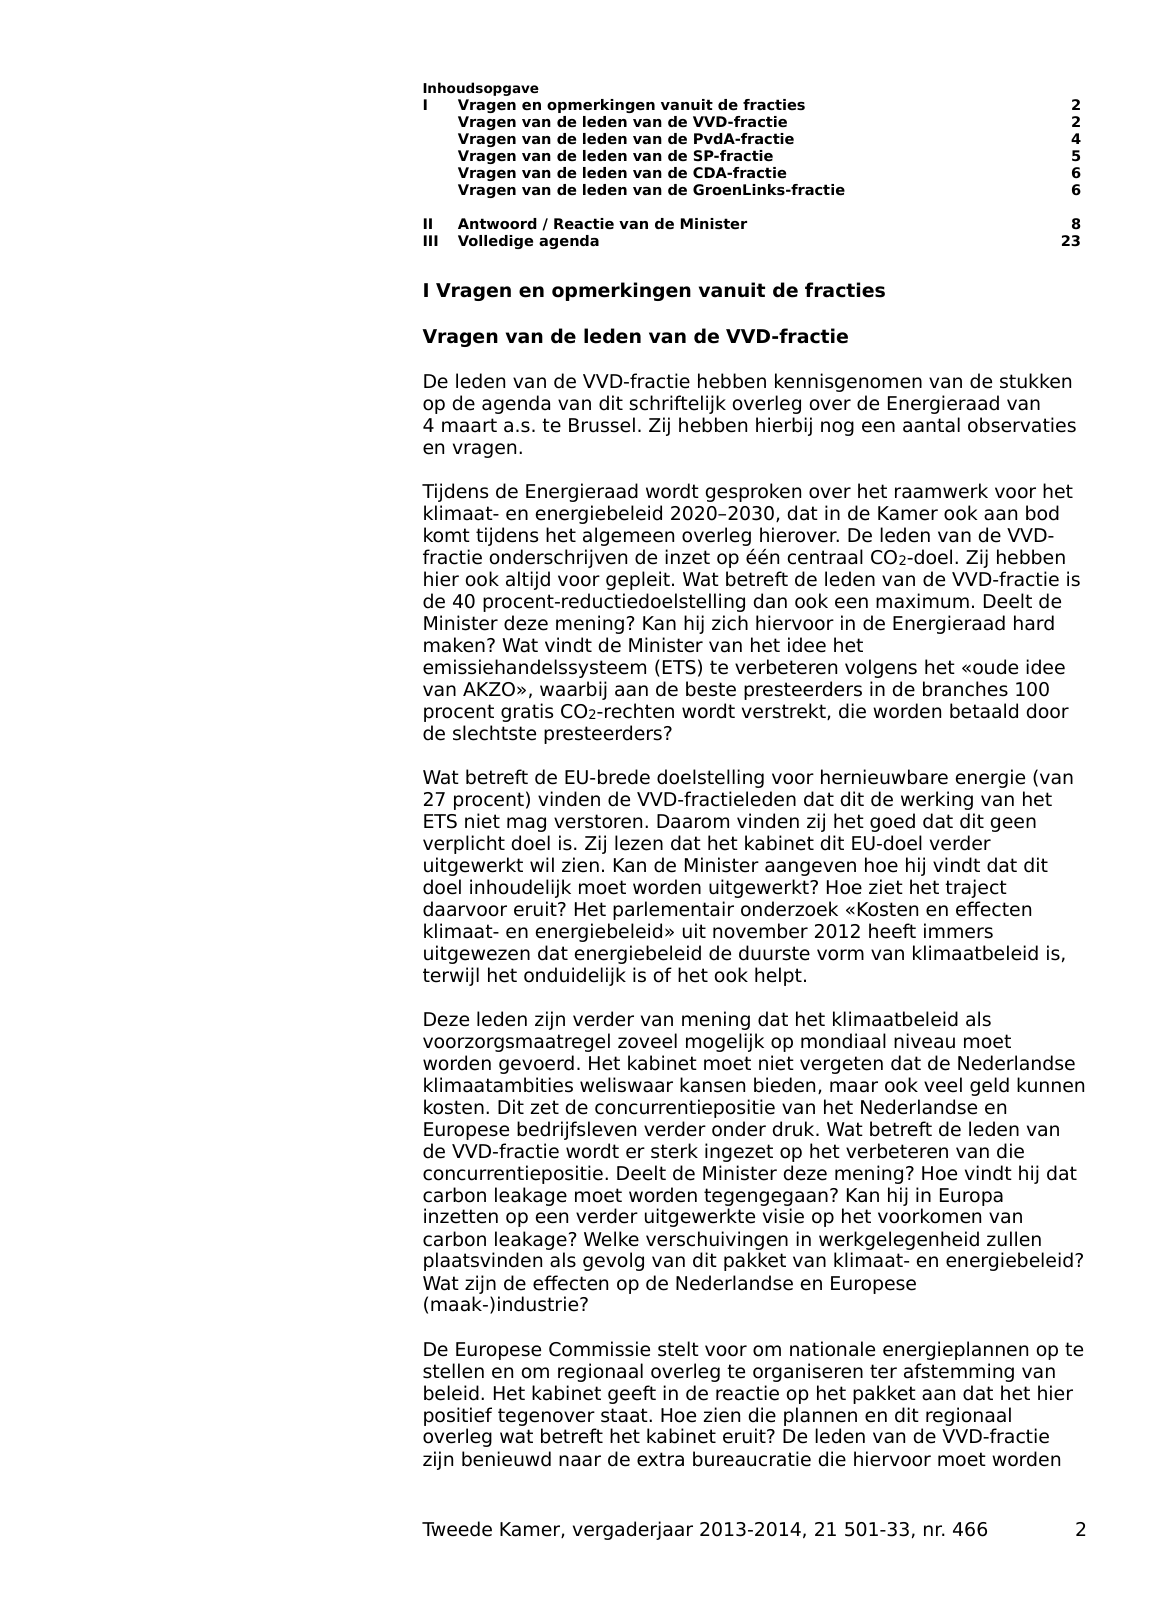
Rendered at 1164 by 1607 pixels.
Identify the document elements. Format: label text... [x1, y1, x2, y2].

table_cell Antwoord / Reactie van de Minister [452, 216, 1013, 232]
table_cell 8 [1013, 216, 1087, 232]
table_cell II [422, 216, 452, 232]
table_cell 2 [1013, 114, 1087, 131]
table_cell [422, 131, 452, 148]
table_cell [1013, 199, 1087, 216]
table_cell III [422, 233, 452, 249]
table_cell Volledige agenda [452, 233, 1013, 249]
table_cell 2 [1013, 97, 1087, 114]
table_cell 5 [1013, 148, 1087, 164]
table_cell [422, 148, 452, 164]
table_cell [422, 114, 452, 131]
table_cell Vragen van de leden van de PvdA-fractie [452, 131, 1013, 148]
table_cell Vragen van de leden van de CDA-fractie [452, 165, 1013, 182]
table_cell [422, 199, 452, 216]
table_cell 6 [1013, 182, 1087, 198]
text Tijdens de Energieraad wordt gesproken over het raamwerk voor het klimaat- en energiebeleid 2020–2030, dat in de Kamer ook aan bod komt tijdens het algemeen overleg hierover. De leden van de VVD-fractie onderschrijven de inzet op één centraal CO2-doel. Zij hebben hier ook altijd voor gepleit. Wat betreft de leden van de VVD-fractie is de 40 procent-reductiedoelstelling dan ook een maximum. Deelt de Minister deze mening? Kan hij zich hiervoor in de Energieraad hard maken? Wat vindt de Minister van het idee het emissiehandelssysteem (ETS) te verbeteren volgens het «oude idee van AKZO», waarbij aan de beste presteerders in de branches 100 procent gratis CO2-rechten wordt verstrekt, die worden betaald door de slechtste presteerders? [422, 481, 1087, 744]
subtitle Vragen van de leden van de VVD-fractie [422, 326, 1087, 348]
table_cell Vragen van de leden van de SP-fractie [452, 148, 1013, 164]
table_cell [422, 165, 452, 182]
subtitle I Vragen en opmerkingen vanuit de fracties [422, 279, 1087, 301]
table_cell [452, 199, 1013, 216]
table_cell Vragen van de leden van de GroenLinks-fractie [452, 182, 1013, 198]
table_cell 6 [1013, 165, 1087, 182]
table_cell 23 [1013, 233, 1087, 249]
table_cell Vragen en opmerkingen vanuit de fracties [452, 97, 1013, 114]
table_cell 4 [1013, 131, 1087, 148]
table_cell Vragen van de leden van de VVD-fractie [452, 114, 1013, 131]
text De leden van de VVD-fractie hebben kennisgenomen van de stukken op de agenda van dit schriftelijk overleg over de Energieraad van 4 maart a.s. te Brussel. Zij hebben hierbij nog een aantal observaties en vragen. [422, 371, 1087, 458]
text Deze leden zijn verder van mening dat het klimaatbeleid als voorzorgsmaatregel zoveel mogelijk op mondiaal niveau moet worden gevoerd. Het kabinet moet niet vergeten dat de Nederlandse klimaatambities weliswaar kansen bieden, maar ook veel geld kunnen kosten. Dit zet de concurrentiepositie van het Nederlandse en Europese bedrijfsleven verder onder druk. Wat betreft de leden van de VVD-fractie wordt er sterk ingezet op het verbeteren van die concurrentiepositie. Deelt de Minister deze mening? Hoe vindt hij dat carbon leakage moet worden tegengegaan? Kan hij in Europa inzetten op een verder uitgewerkte visie op het voorkomen van carbon leakage? Welke verschuivingen in werkgelegenheid zullen plaatsvinden als gevolg van dit pakket van klimaat- en energiebeleid? Wat zijn de effecten op de Nederlandse en Europese (maak-)industrie? [422, 1009, 1087, 1316]
table_cell I [422, 97, 452, 114]
table_header Inhoudsopgave [422, 81, 1087, 97]
table_cell [422, 182, 452, 198]
text Wat betreft de EU-brede doelstelling voor hernieuwbare energie (van 27 procent) vinden de VVD-fractieleden dat dit de werking van het ETS niet mag verstoren. Daarom vinden zij het goed dat dit geen verplicht doel is. Zij lezen dat het kabinet dit EU-doel verder uitgewerkt wil zien. Kan de Minister aangeven hoe hij vindt dat dit doel inhoudelijk moet worden uitgewerkt? Hoe ziet het traject daarvoor eruit? Het parlementair onderzoek «Kosten en effecten klimaat- en energiebeleid» uit november 2012 heeft immers uitgewezen dat energiebeleid de duurste vorm van klimaatbeleid is, terwijl het onduidelijk is of het ook helpt. [422, 767, 1087, 986]
text De Europese Commissie stelt voor om nationale energieplannen op te stellen en om regionaal overleg te organiseren ter afstemming van beleid. Het kabinet geeft in de reactie op het pakket aan dat het hier positief tegenover staat. Hoe zien die plannen en dit regionaal overleg wat betreft het kabinet eruit? De leden van de VVD-fractie zijn benieuwd naar de extra bureaucratie die hiervoor moet worden [422, 1338, 1087, 1470]
